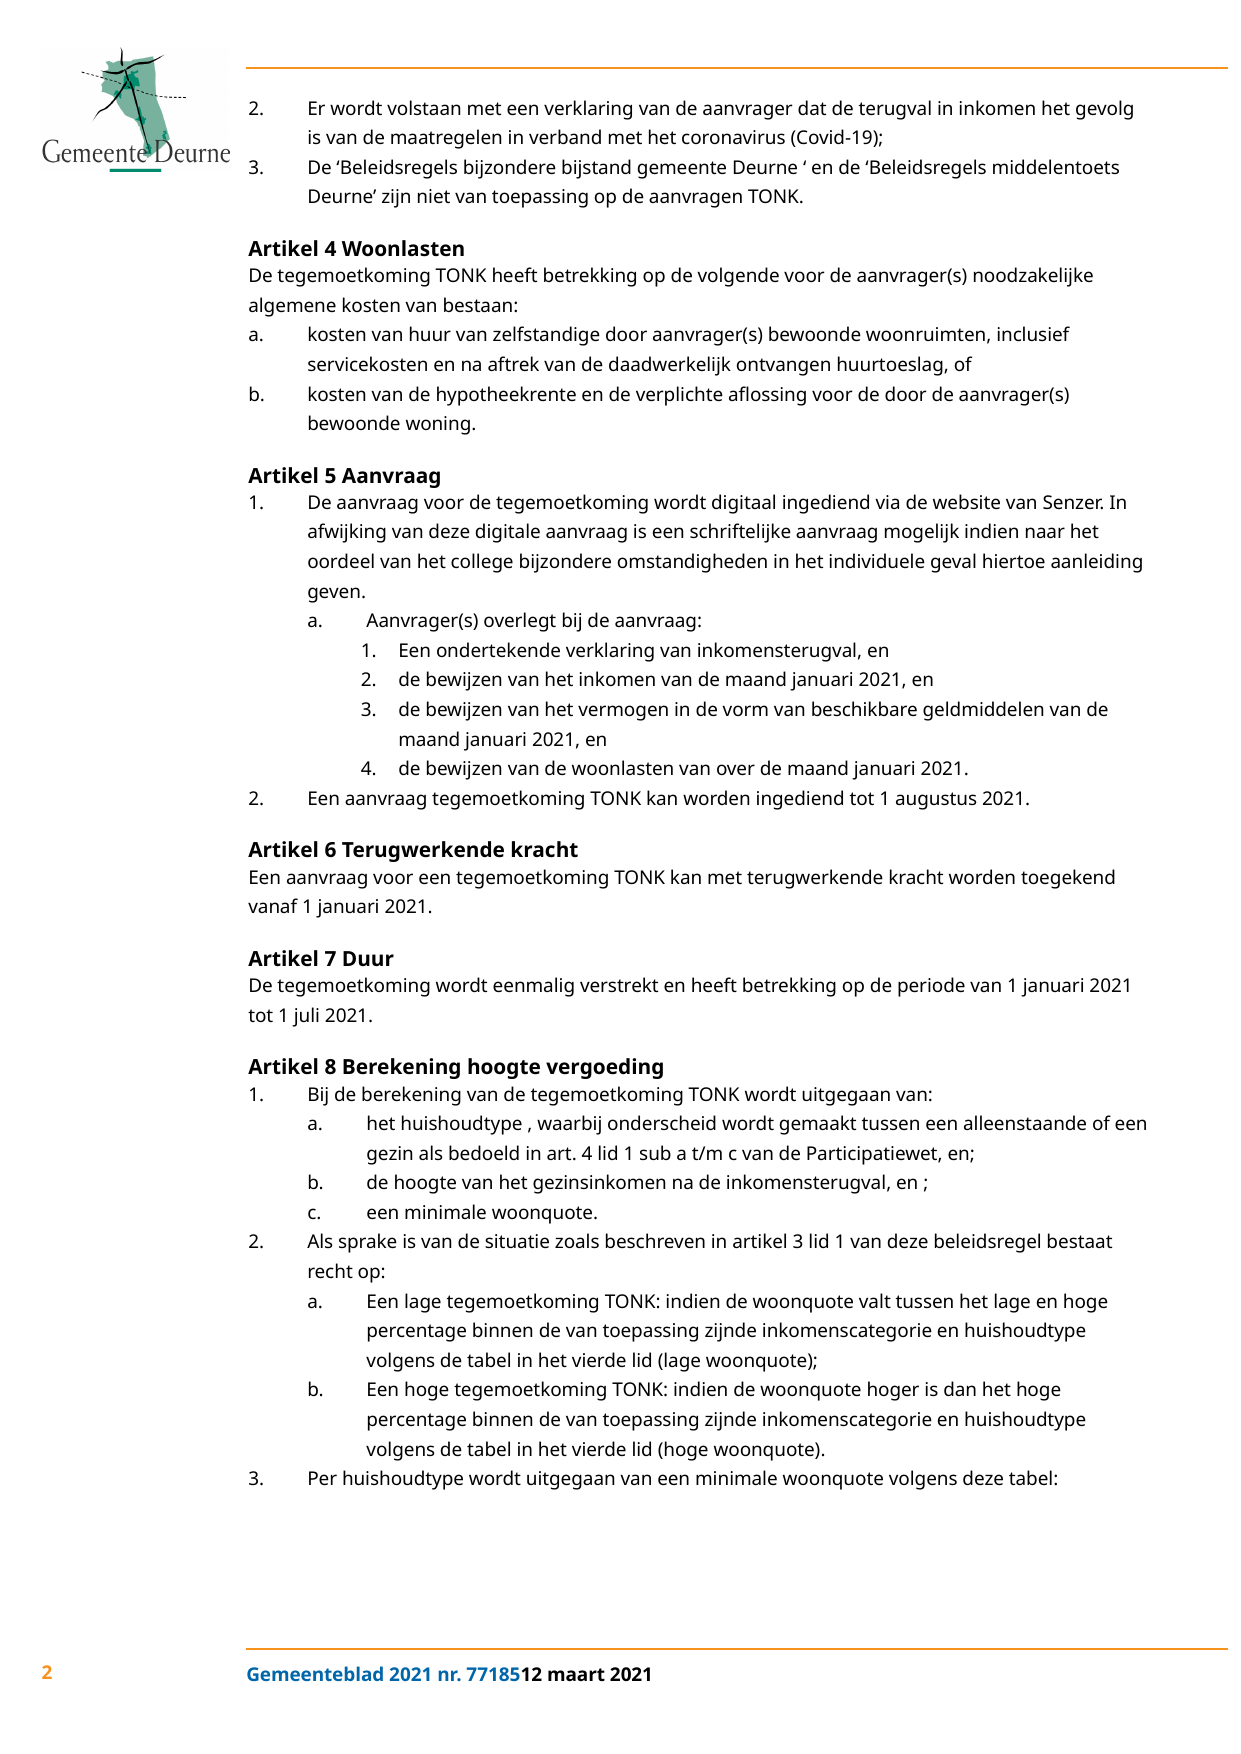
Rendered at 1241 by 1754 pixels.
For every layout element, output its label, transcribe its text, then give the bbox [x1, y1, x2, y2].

text Artikel 6 Terugwerkende kracht [248, 835, 1152, 864]
list Als sprake is van de situatie zoals beschreven in artikel 3 lid 1 van deze beleidsregel bestaat recht op: [248, 1229, 1152, 1284]
list de bewijzen van het inkomen van de maand januari 2021, en [361, 667, 1152, 692]
text Artikel 7 Duur [248, 944, 1152, 972]
text Artikel 8 Berekening hoogte vergoeding [248, 1052, 1152, 1081]
list De aanvraag voor de tegemoetkoming wordt digitaal ingediend via de website van Senzer. In afwijking van deze digitale aanvraag is een schriftelijke aanvraag mogelijk indien naar het oordeel van het college bijzondere omstandigheden in het individuele geval hiertoe aanleiding geven. [248, 489, 1152, 604]
list Per huishoudtype wordt uitgegaan van een minimale woonquote volgens deze tabel: [248, 1465, 1152, 1491]
list kosten van huur van zelfstandige door aanvrager(s) bewoonde woonruimten, inclusief servicekosten en na aftrek van de daadwerkelijk ontvangen huurtoeslag, of [248, 322, 1152, 377]
list het huishoudtype , waarbij onderscheid wordt gemaakt tussen een alleenstaande of een gezin als bedoeld in art. 4 lid 1 sub a t/m c van de Participatiewet, en; [307, 1110, 1152, 1166]
list Een ondertekende verklaring van inkomensterugval, en [361, 637, 1152, 663]
list Een hoge tegemoetkoming TONK: indien de woonquote hoger is dan het hoge percentage binnen de van toepassing zijnde inkomenscategorie en huishoudtype volgens de tabel in het vierde lid (hoge woonquote). [307, 1377, 1152, 1461]
list Aanvrager(s) overlegt bij de aanvraag: [307, 607, 1152, 633]
text Een aanvraag voor een tegemoetkoming TONK kan met terugwerkende kracht worden toegekend vanaf 1 januari 2021. [248, 864, 1152, 919]
picture [41, 47, 231, 172]
text Artikel 5 Aanvraag [248, 461, 1152, 489]
text De tegemoetkoming wordt eenmalig verstrekt en heeft betrekking op de periode van 1 januari 2021 tot 1 juli 2021. [248, 972, 1152, 1028]
list de hoogte van het gezinsinkomen na de inkomensterugval, en ; [307, 1169, 1152, 1195]
list kosten van de hypotheekrente en de verplichte aflossing voor de door de aanvrager(s) bewoonde woning. [248, 381, 1152, 436]
list een minimale woonquote. [307, 1199, 1152, 1225]
list Een aanvraag tegemoetkoming TONK kan worden ingediend tot 1 augustus 2021. [248, 785, 1152, 811]
list Een lage tegemoetkoming TONK: indien de woonquote valt tussen het lage en hoge percentage binnen de van toepassing zijnde inkomenscategorie en huishoudtype volgens de tabel in het vierde lid (lage woonquote); [307, 1288, 1152, 1373]
list de bewijzen van het vermogen in de vorm van beschikbare geldmiddelen van de maand januari 2021, en [361, 696, 1152, 752]
text Artikel 4 Woonlasten [248, 234, 1152, 262]
list Er wordt volstaan met een verklaring van de aanvrager dat de terugval in inkomen het gevolg is van de maatregelen in verband met het coronavirus (Covid-19); [248, 95, 1152, 150]
text De tegemoetkoming TONK heeft betrekking op de volgende voor de aanvrager(s) noodzakelijke algemene kosten van bestaan: [248, 262, 1152, 318]
list De ‘Beleidsregels bijzondere bijstand gemeente Deurne ‘ en de ‘Beleidsregels middelentoets Deurne’ zijn niet van toepassing op de aanvragen TONK. [248, 154, 1152, 209]
list Bij de berekening van de tegemoetkoming TONK wordt uitgegaan van: [248, 1081, 1152, 1106]
list de bewijzen van de woonlasten van over de maand januari 2021. [361, 755, 1152, 781]
